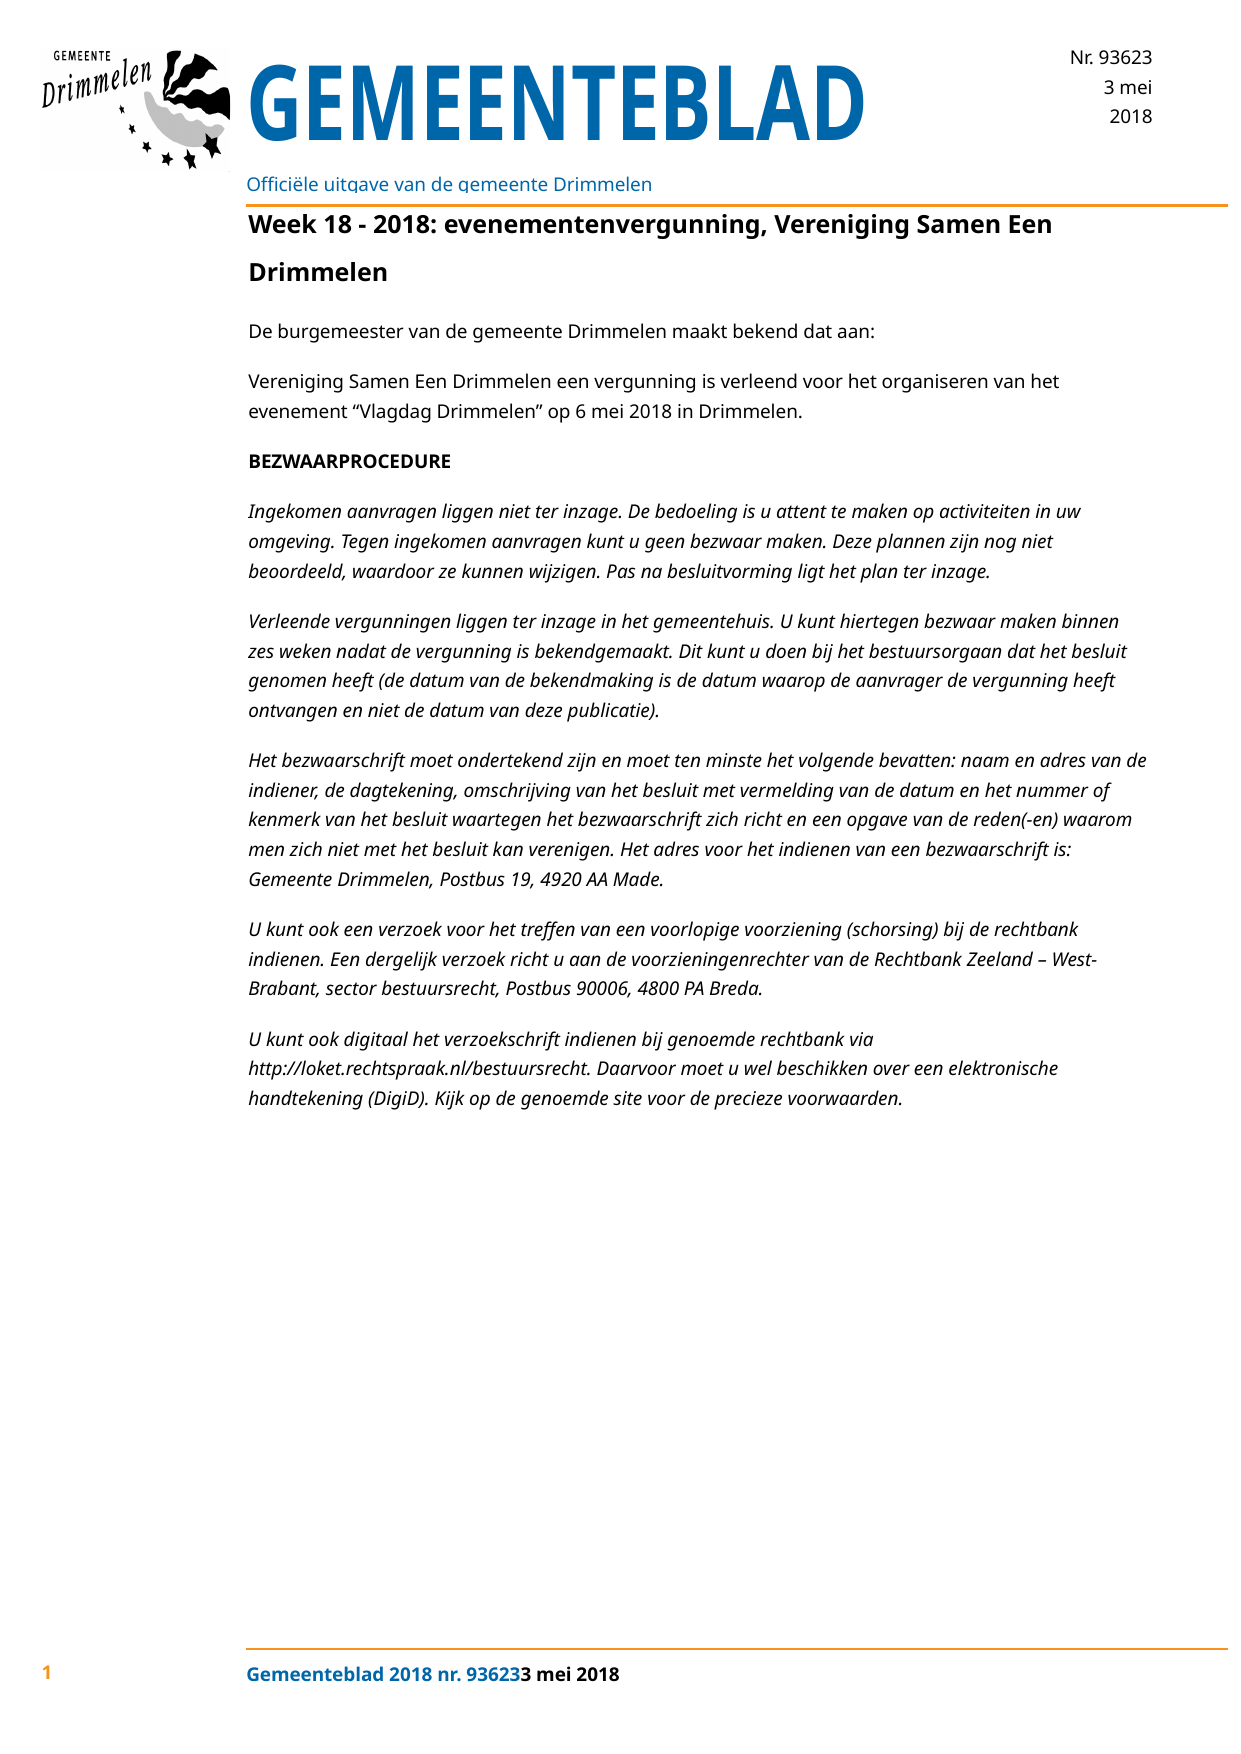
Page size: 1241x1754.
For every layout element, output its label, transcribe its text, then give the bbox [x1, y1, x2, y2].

text Verleende vergunningen liggen ter inzage in het gemeentehuis. U kunt hiertegen bezwaar maken binnen zes weken nadat de vergunning is bekendgemaakt. Dit kunt u doen bij het bestuursorgaan dat het besluit genomen heeft (de datum van de bekendmaking is de datum waarop de aanvrager de vergunning heeft ontvangen en niet de datum van deze publicatie). [248, 608, 1152, 723]
text De burgemeester van de gemeente Drimmelen maakt bekend dat aan: [248, 318, 1152, 344]
text Week 18 - 2018: evenementenvergunning, Vereniging Samen Een Drimmelen [248, 207, 1152, 288]
text Het bezwaarschrift moet ondertekend zijn en moet ten minste het volgende bevatten: naam en adres van de indiener, de dagtekening, omschrijving van het besluit met vermelding van de datum en het nummer of kenmerk van het besluit waartegen het bezwaarschrift zich richt en een opgave van de reden(-en) waarom men zich niet met het besluit kan verenigen. Het adres voor het indienen van een bezwaarschrift is: Gemeente Drimmelen, Postbus 19, 4920 AA Made. [248, 747, 1152, 892]
text U kunt ook digitaal het verzoekschrift indienen bij genoemde rechtbank via http://loket.rechtspraak.nl/bestuursrecht. Daarvoor moet u wel beschikken over een elektronische handtekening (DigiD). Kijk op de genoemde site voor de precieze voorwaarden. [248, 1026, 1152, 1111]
text Vereniging Samen Een Drimmelen een vergunning is verleend voor het organiseren van het evenement “Vlagdag Drimmelen” op 6 mei 2018 in Drimmelen. [248, 368, 1152, 424]
picture [41, 47, 231, 172]
text BEZWAARPROCEDURE [248, 448, 1152, 474]
text U kunt ook een verzoek voor het treffen van een voorlopige voorziening (schorsing) bij de rechtbank indienen. Een dergelijk verzoek richt u aan de voorzieningenrechter van de Rechtbank Zeeland – West-Brabant, sector bestuursrecht, Postbus 90006, 4800 PA Breda. [248, 916, 1152, 1001]
text Ingekomen aanvragen liggen niet ter inzage. De bedoeling is u attent te maken op activiteiten in uw omgeving. Tegen ingekomen aanvragen kunt u geen bezwaar maken. Deze plannen zijn nog niet beoordeeld, waardoor ze kunnen wijzigen. Pas na besluitvorming ligt het plan ter inzage. [248, 499, 1152, 584]
